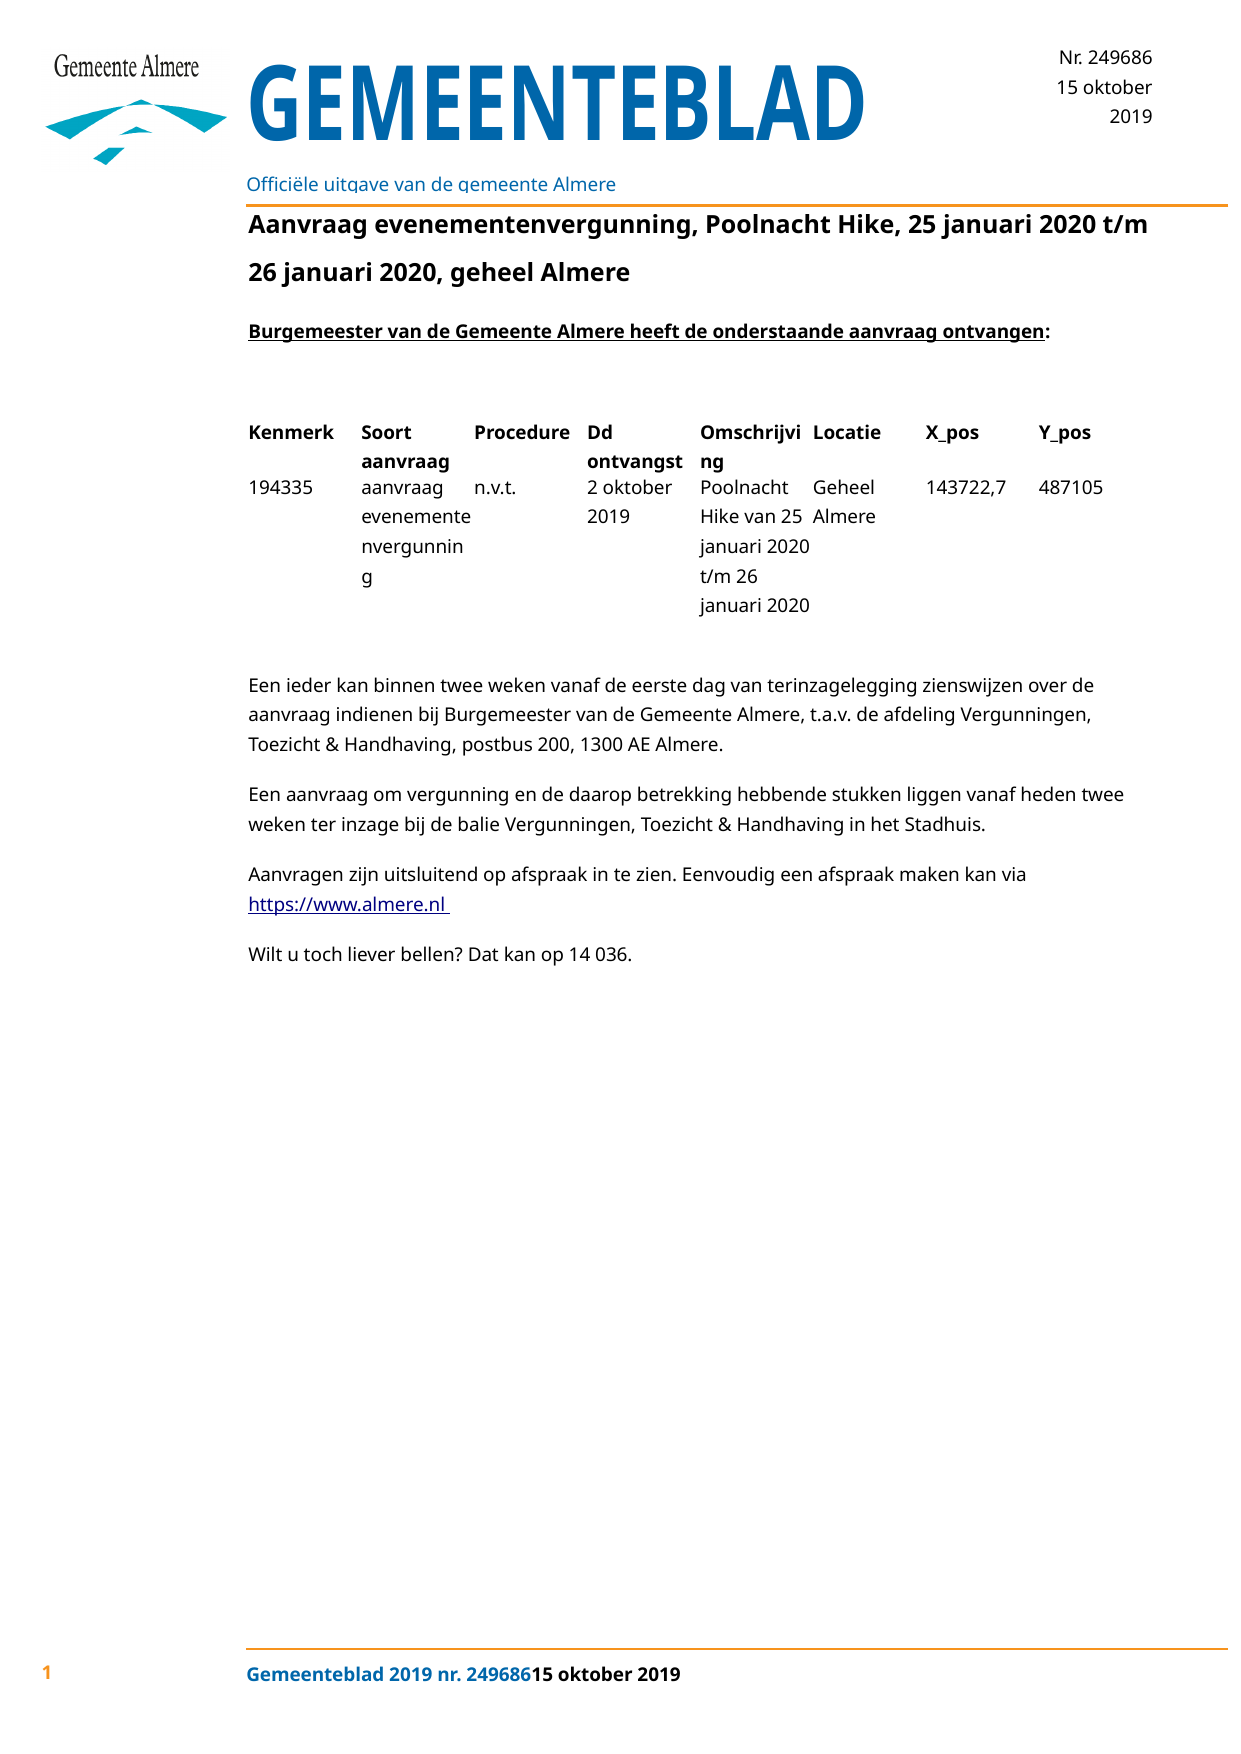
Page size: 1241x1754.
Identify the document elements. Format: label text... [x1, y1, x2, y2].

table_header Soort aanvraag [361, 419, 474, 474]
table_header Locatie [813, 419, 926, 474]
table_cell n.v.t. [474, 474, 587, 618]
table_cell 2 oktober 2019 [587, 474, 700, 618]
text Een ieder kan binnen twee weken vanaf de eerste dag van terinzagelegging zienswijzen over de aanvraag indienen bij Burgemeester van de Gemeente Almere, t.a.v. de afdeling Vergunningen, Toezicht & Handhaving, postbus 200, 1300 AE Almere. [248, 672, 1152, 757]
picture [41, 47, 231, 172]
table_cell 143722,7 [926, 474, 1038, 618]
table_cell Geheel Almere [813, 474, 926, 618]
table_cell 194335 [248, 474, 361, 618]
text Burgemeester van de Gemeente Almere heeft de onderstaande aanvraag ontvangen: [248, 318, 1152, 344]
text Een aanvraag om vergunning en de daarop betrekking hebbende stukken liggen vanaf heden twee weken ter inzage bij de balie Vergunningen, Toezicht & Handhaving in het Stadhuis. [248, 781, 1152, 837]
table_cell Poolnacht Hike van 25 januari 2020 t/m 26 januari 2020 [700, 474, 813, 618]
text Aanvraag evenementenvergunning, Poolnacht Hike, 25 januari 2020 t/m 26 januari 2020, geheel Almere [248, 207, 1152, 288]
table_header Kenmerk [248, 419, 361, 474]
table_header X_pos [926, 419, 1038, 474]
table_header Dd ontvangst [587, 419, 700, 474]
table_cell aanvraag evenementenvergunning [361, 474, 474, 618]
table_cell 487105 [1039, 474, 1152, 618]
text Aanvragen zijn uitsluitend op afspraak in te zien. Eenvoudig een afspraak maken kan via https://www.almere.nl [248, 861, 1152, 917]
table_header Y_pos [1039, 419, 1152, 474]
table_header Omschrijving [700, 419, 813, 474]
text Wilt u toch liever bellen? Dat kan op 14 036. [248, 941, 1152, 967]
table_header Procedure [474, 419, 587, 474]
